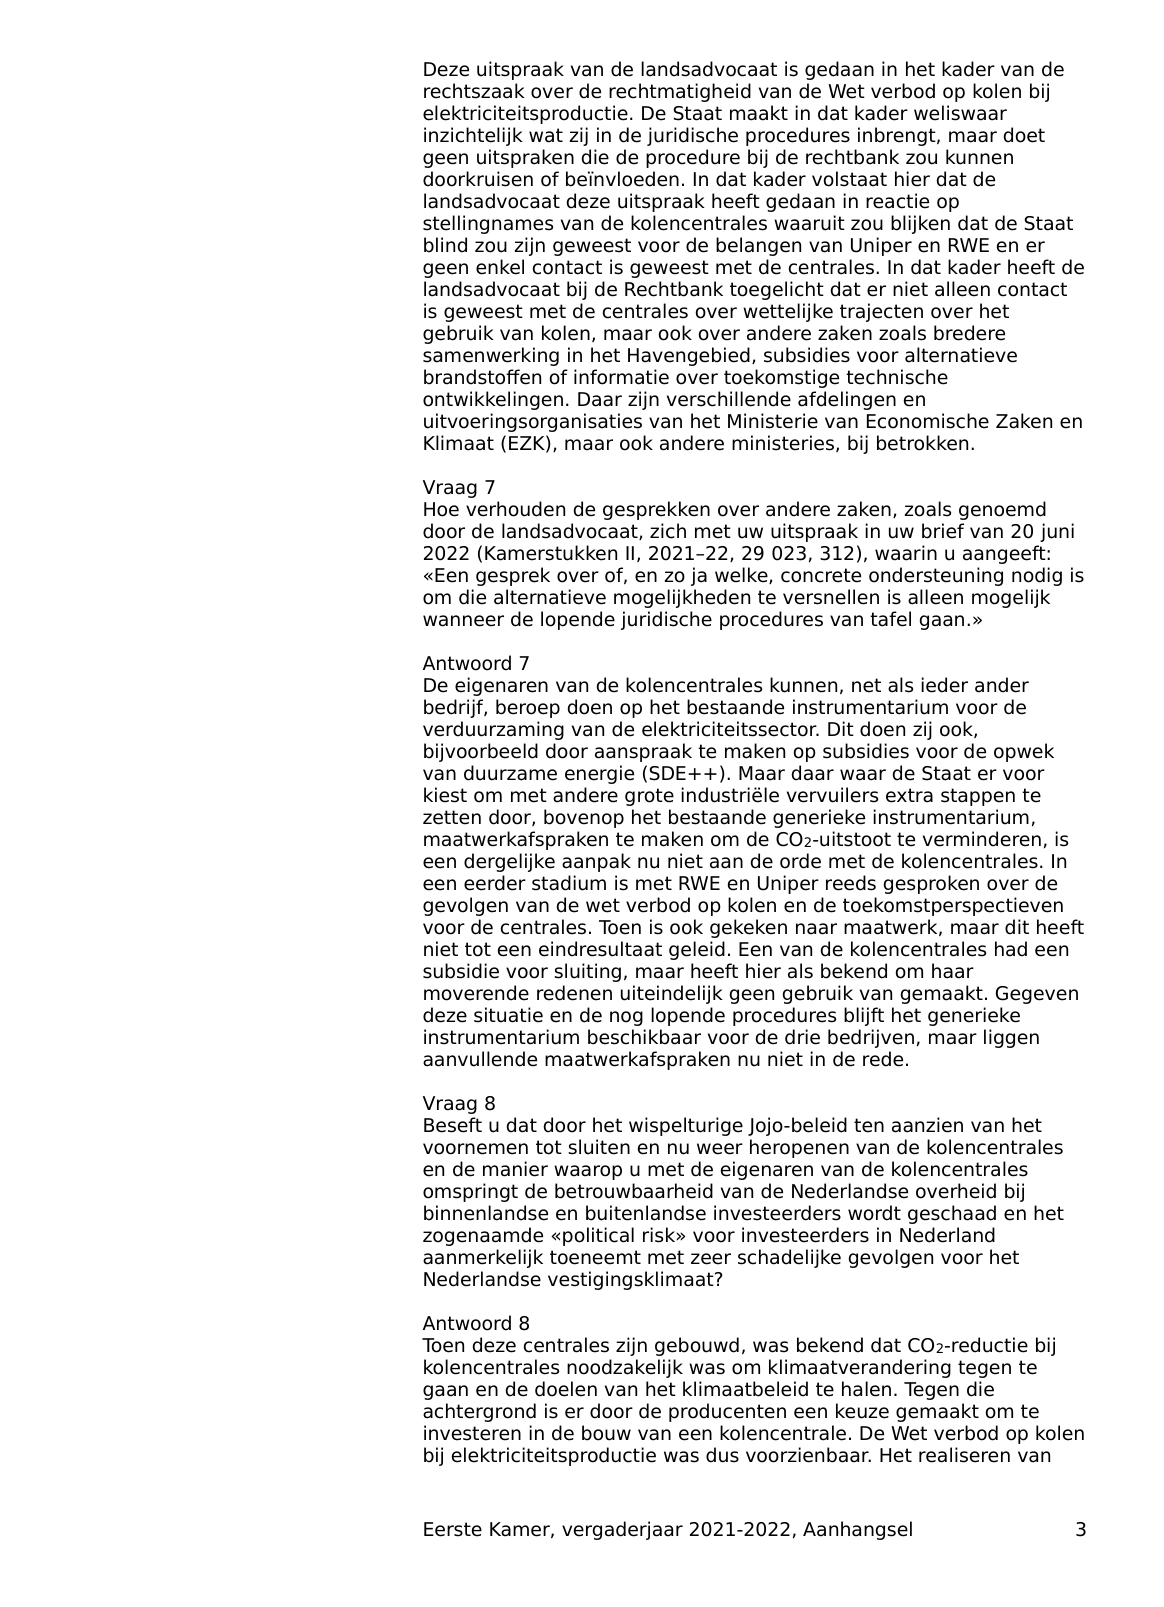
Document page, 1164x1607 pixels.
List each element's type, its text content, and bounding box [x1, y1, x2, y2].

text Toen deze centrales zijn gebouwd, was bekend dat CO2-reductie bij kolencentrales noodzakelijk was om klimaatverandering tegen te gaan en de doelen van het klimaatbeleid te halen. Tegen die achtergrond is er door de producenten een keuze gemaakt om te investeren in de bouw van een kolencentrale. De Wet verbod op kolen bij elektriciteitsproductie was dus voorzienbaar. Het realiseren van [422, 1335, 1087, 1467]
text Deze uitspraak van de landsadvocaat is gedaan in het kader van de rechtszaak over de rechtmatigheid van de Wet verbod op kolen bij elektriciteitsproductie. De Staat maakt in dat kader weliswaar inzichtelijk wat zij in de juridische procedures inbrengt, maar doet geen uitspraken die de procedure bij de rechtbank zou kunnen doorkruisen of beïnvloeden. In dat kader volstaat hier dat de landsadvocaat deze uitspraak heeft gedaan in reactie op stellingnames van de kolencentrales waaruit zou blijken dat de Staat blind zou zijn geweest voor de belangen van Uniper en RWE en er geen enkel contact is geweest met de centrales. In dat kader heeft de landsadvocaat bij de Rechtbank toegelicht dat er niet alleen contact is geweest met de centrales over wettelijke trajecten over het gebruik van kolen, maar ook over andere zaken zoals bredere samenwerking in het Havengebied, subsidies voor alternatieve brandstoffen of informatie over toekomstige technische ontwikkelingen. Daar zijn verschillende afdelingen en uitvoeringsorganisaties van het Ministerie van Economische Zaken en Klimaat (EZK), maar ook andere ministeries, bij betrokken. [422, 59, 1087, 455]
text Vraag 8 [422, 1093, 1087, 1115]
text Antwoord 8 [422, 1313, 1087, 1335]
text Beseft u dat door het wispelturige Jojo-beleid ten aanzien van het voornemen tot sluiten en nu weer heropenen van de kolencentrales en de manier waarop u met de eigenaren van de kolencentrales omspringt de betrouwbaarheid van de Nederlandse overheid bij binnenlandse en buitenlandse investeerders wordt geschaad en het zogenaamde «political risk» voor investeerders in Nederland aanmerkelijk toeneemt met zeer schadelijke gevolgen voor het Nederlandse vestigingsklimaat? [422, 1115, 1087, 1291]
text De eigenaren van de kolencentrales kunnen, net als ieder ander bedrijf, beroep doen op het bestaande instrumentarium voor de verduurzaming van de elektriciteitssector. Dit doen zij ook, bijvoorbeeld door aanspraak te maken op subsidies voor de opwek van duurzame energie (SDE++). Maar daar waar de Staat er voor kiest om met andere grote industriële vervuilers extra stappen te zetten door, bovenop het bestaande generieke instrumentarium, maatwerkafspraken te maken om de CO2-uitstoot te verminderen, is een dergelijke aanpak nu niet aan de orde met de kolencentrales. In een eerder stadium is met RWE en Uniper reeds gesproken over de gevolgen van de wet verbod op kolen en de toekomstperspectieven voor de centrales. Toen is ook gekeken naar maatwerk, maar dit heeft niet tot een eindresultaat geleid. Een van de kolencentrales had een subsidie voor sluiting, maar heeft hier als bekend om haar moverende redenen uiteindelijk geen gebruik van gemaakt. Gegeven deze situatie en de nog lopende procedures blijft het generieke instrumentarium beschikbaar voor de drie bedrijven, maar liggen aanvullende maatwerkafspraken nu niet in de rede. [422, 675, 1087, 1071]
text Antwoord 7 [422, 653, 1087, 675]
text Hoe verhouden de gesprekken over andere zaken, zoals genoemd door de landsadvocaat, zich met uw uitspraak in uw brief van 20 juni 2022 (Kamerstukken II, 2021–22, 29 023, 312), waarin u aangeeft: «Een gesprek over of, en zo ja welke, concrete ondersteuning nodig is om die alternatieve mogelijkheden te versnellen is alleen mogelijk wanneer de lopende juridische procedures van tafel gaan.» [422, 499, 1087, 631]
text Vraag 7 [422, 477, 1087, 499]
